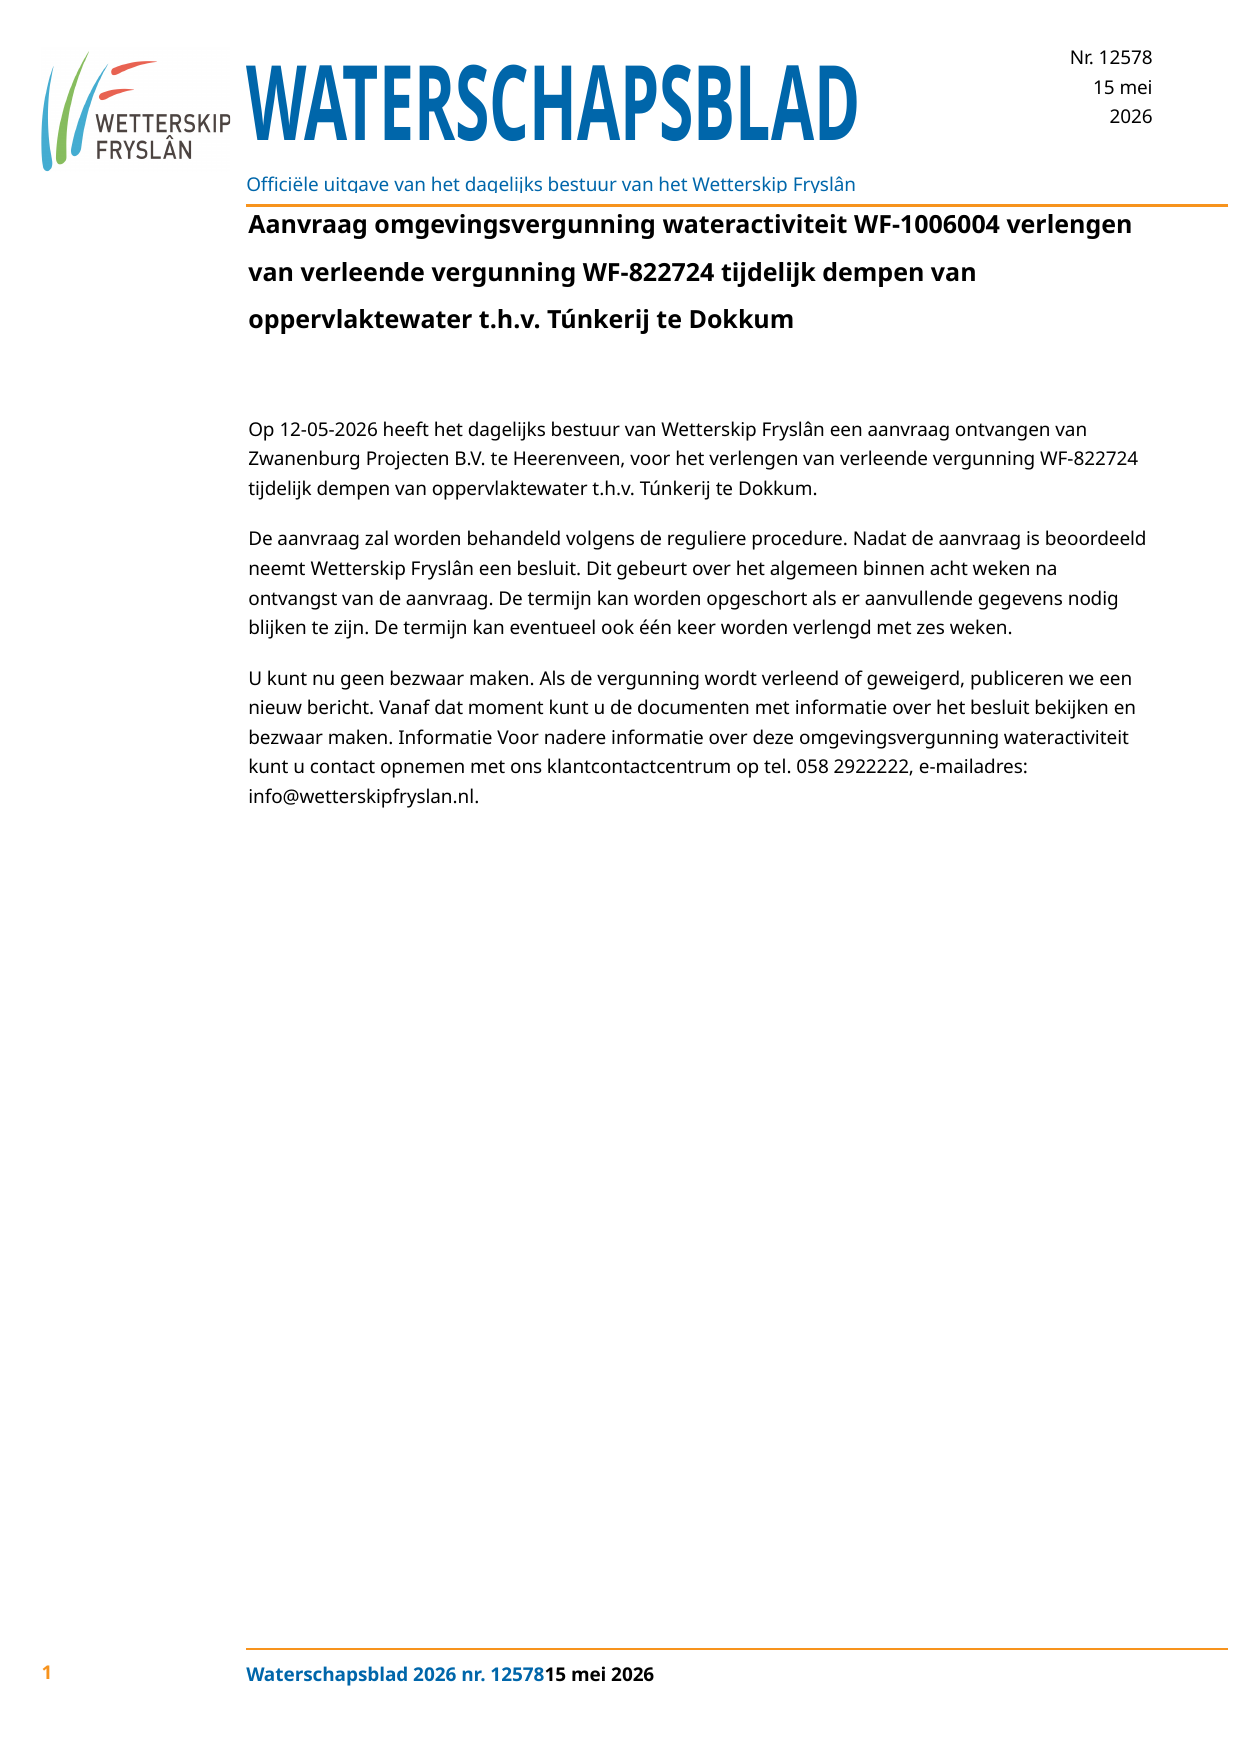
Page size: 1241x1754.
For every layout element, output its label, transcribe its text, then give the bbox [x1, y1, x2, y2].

text Op 12-05-2026 heeft het dagelijks bestuur van Wetterskip Fryslân een aanvraag ontvangen van Zwanenburg Projecten B.V. te Heerenveen, voor het verlengen van verleende vergunning WF-822724 tijdelijk dempen van oppervlaktewater t.h.v. Túnkerij te Dokkum. [248, 416, 1152, 501]
text De aanvraag zal worden behandeld volgens de reguliere procedure. Nadat de aanvraag is beoordeeld neemt Wetterskip Fryslân een besluit. Dit gebeurt over het algemeen binnen acht weken na ontvangst van de aanvraag. De termijn kan worden opgeschort als er aanvullende gegevens nodig blijken te zijn. De termijn kan eventueel ook één keer worden verlengd met zes weken. [248, 526, 1152, 640]
picture [41, 47, 231, 172]
text Aanvraag omgevingsvergunning wateractiviteit WF-1006004 verlengen van verleende vergunning WF-822724 tijdelijk dempen van oppervlaktewater t.h.v. Túnkerij te Dokkum [248, 207, 1152, 336]
text U kunt nu geen bezwaar maken. Als de vergunning wordt verleend of geweigerd, publiceren we een nieuw bericht. Vanaf dat moment kunt u de documenten met informatie over het besluit bekijken en bezwaar maken. Informatie Voor nadere informatie over deze omgevingsvergunning wateractiviteit kunt u contact opnemen met ons klantcontactcentrum op tel. 058 2922222, e-mailadres: info@wetterskipfryslan.nl. [248, 665, 1152, 809]
